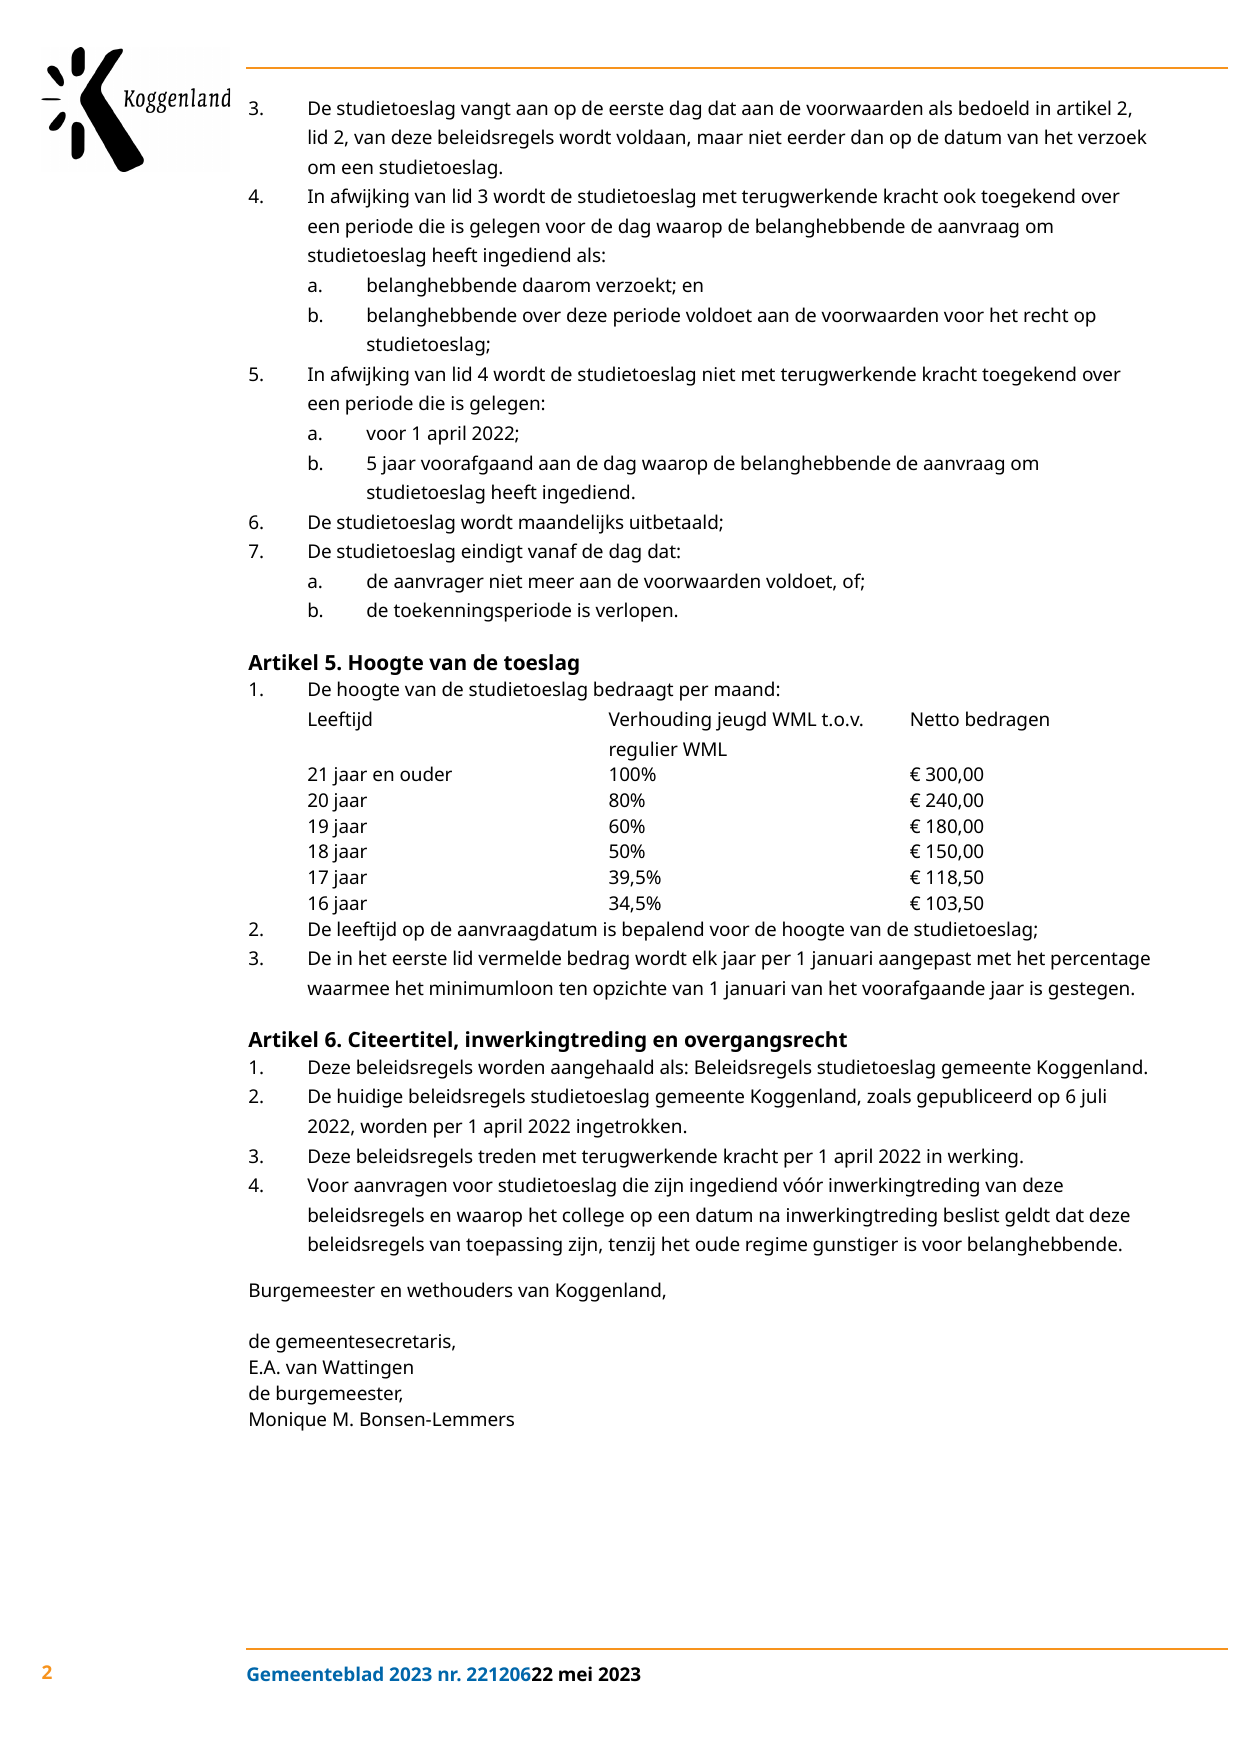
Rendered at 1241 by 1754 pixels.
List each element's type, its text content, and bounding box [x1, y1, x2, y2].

table_cell € 300,00 [910, 762, 1211, 787]
list Deze beleidsregels treden met terugwerkende kracht per 1 april 2022 in werking. [248, 1143, 1152, 1168]
picture [41, 47, 231, 172]
table_cell 100% [608, 762, 909, 787]
list de toekenningsperiode is verlopen. [307, 598, 1152, 623]
list De studietoeslag vangt aan op de eerste dag dat aan de voorwaarden als bedoeld in artikel 2, lid 2, van deze beleidsregels wordt voldaan, maar niet eerder dan op de datum van het verzoek om een studietoeslag. [248, 95, 1152, 180]
table_cell 39,5% [608, 865, 909, 890]
table_cell 80% [608, 787, 909, 813]
table_cell 34,5% [608, 890, 909, 916]
list In afwijking van lid 4 wordt de studietoeslag niet met terugwerkende kracht toegekend over een periode die is gelegen: [248, 361, 1152, 416]
list De in het eerste lid vermelde bedrag wordt elk jaar per 1 januari aangepast met het percentage waarmee het minimumloon ten opzichte van 1 januari van het voorafgaande jaar is gestegen. [248, 946, 1152, 1001]
table_header Leeftijd [307, 706, 608, 762]
text Burgemeester en wethouders van Koggenland, [248, 1277, 1152, 1303]
list de aanvrager niet meer aan de voorwaarden voldoet, of; [307, 568, 1152, 594]
text Monique M. Bonsen-Lemmers [248, 1406, 1152, 1432]
list 5 jaar voorafgaand aan de dag waarop de belanghebbende de aanvraag om studietoeslag heeft ingediend. [307, 450, 1152, 505]
table_cell € 103,50 [910, 890, 1211, 916]
table_cell 17 jaar [307, 865, 608, 890]
list De leeftijd op de aanvraagdatum is bepalend voor de hoogte van de studietoeslag; [248, 916, 1152, 942]
list belanghebbende over deze periode voldoet aan de voorwaarden voor het recht op studietoeslag; [307, 302, 1152, 357]
table_cell € 180,00 [910, 813, 1211, 839]
list De huidige beleidsregels studietoeslag gemeente Koggenland, zoals gepubliceerd op 6 juli 2022, worden per 1 april 2022 ingetrokken. [248, 1084, 1152, 1139]
list De studietoeslag eindigt vanaf de dag dat: [248, 538, 1152, 564]
table_cell 50% [608, 839, 909, 864]
list Voor aanvragen voor studietoeslag die zijn ingediend vóór inwerkingtreding van deze beleidsregels en waarop het college op een datum na inwerkingtreding beslist geldt dat deze beleidsregels van toepassing zijn, tenzij het oude regime gunstiger is voor belanghebbende. [248, 1172, 1152, 1257]
table_cell 20 jaar [307, 787, 608, 813]
table_cell 21 jaar en ouder [307, 762, 608, 787]
list De studietoeslag wordt maandelijks uitbetaald; [248, 509, 1152, 535]
list In afwijking van lid 3 wordt de studietoeslag met terugwerkende kracht ook toegekend over een periode die is gelegen voor de dag waarop de belanghebbende de aanvraag om studietoeslag heeft ingediend als: [248, 183, 1152, 268]
list Deze beleidsregels worden aangehaald als: Beleidsregels studietoeslag gemeente Koggenland. [248, 1054, 1152, 1080]
table_header Netto bedragen [910, 706, 1211, 762]
text Artikel 6. Citeertitel, inwerkingtreding en overgangsrecht [248, 1026, 1152, 1054]
list De hoogte van de studietoeslag bedraagt per maand: [248, 677, 1152, 702]
text de gemeentesecretaris, [248, 1329, 1152, 1354]
table_cell 60% [608, 813, 909, 839]
table_cell 19 jaar [307, 813, 608, 839]
text de burgemeester, [248, 1380, 1152, 1406]
list voor 1 april 2022; [307, 420, 1152, 446]
table_cell € 118,50 [910, 865, 1211, 890]
table_cell 18 jaar [307, 839, 608, 864]
table_cell 16 jaar [307, 890, 608, 916]
table_cell € 150,00 [910, 839, 1211, 864]
text Artikel 5. Hoogte van de toeslag [248, 648, 1152, 677]
table_header Verhouding jeugd WML t.o.v. regulier WML [608, 706, 909, 762]
table_cell € 240,00 [910, 787, 1211, 813]
list belanghebbende daarom verzoekt; en [307, 272, 1152, 298]
text E.A. van Wattingen [248, 1354, 1152, 1380]
